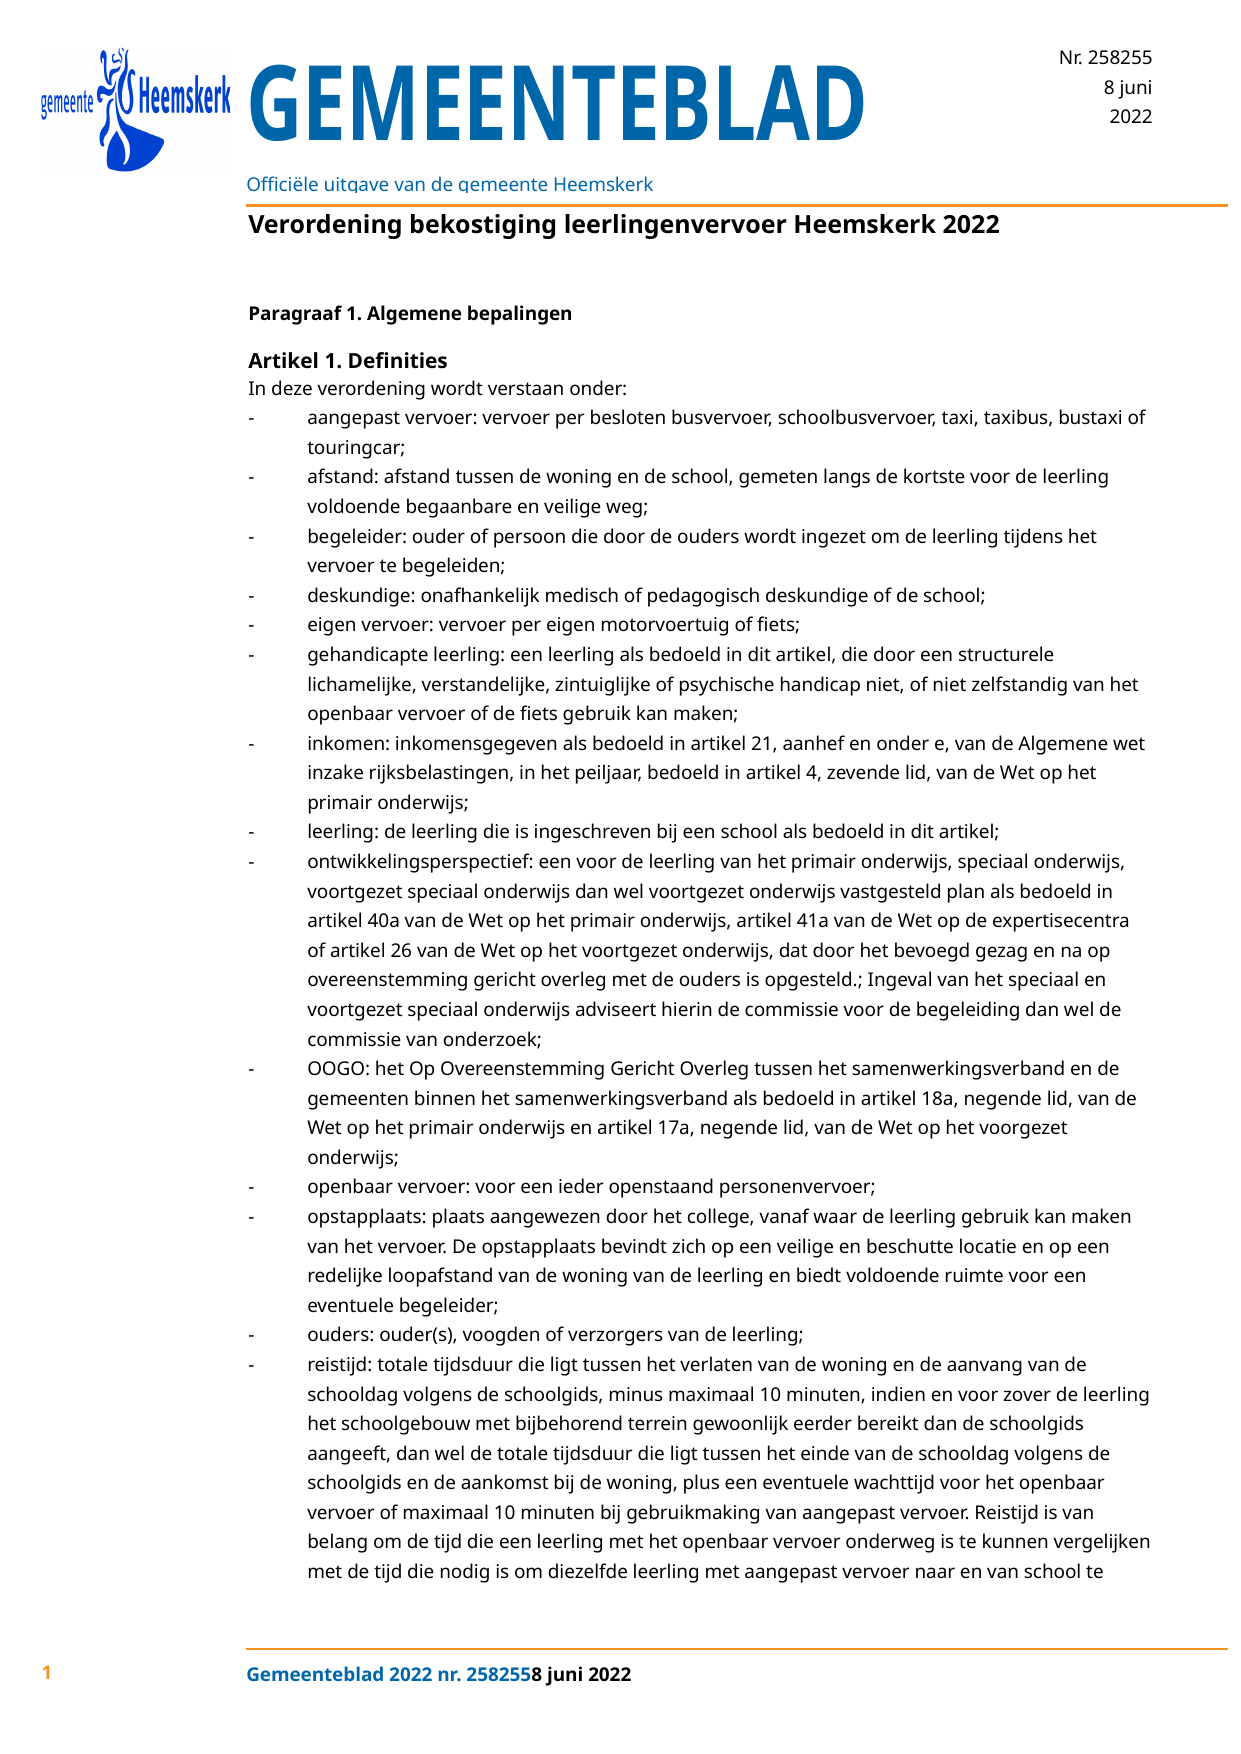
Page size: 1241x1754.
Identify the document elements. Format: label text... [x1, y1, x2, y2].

list inkomen: inkomensgegeven als bedoeld in artikel 21, aanhef en onder e, van de Algemene wet inzake rijksbelastingen, in het peiljaar, bedoeld in artikel 4, zevende lid, van de Wet op het primair onderwijs; [248, 730, 1152, 815]
text Verordening bekostiging leerlingenvervoer Heemskerk 2022 [248, 207, 1152, 241]
list reistijd: totale tijdsduur die ligt tussen het verlaten van de woning en de aanvang van de schooldag volgens de schoolgids, minus maximaal 10 minuten, indien en voor zover de leerling het schoolgebouw met bijbehorend terrein gewoonlijk eerder bereikt dan de schoolgids aangeeft, dan wel de totale tijdsduur die ligt tussen het einde van de schooldag volgens de schoolgids en de aankomst bij de woning, plus een eventuele wachttijd voor het openbaar vervoer of maximaal 10 minuten bij gebruikmaking van aangepast vervoer. Reistijd is van belang om de tijd die een leerling met het openbaar vervoer onderweg is te kunnen vergelijken met de tijd die nodig is om diezelfde leerling met aangepast vervoer naar en van school te [248, 1351, 1152, 1584]
text In deze verordening wordt verstaan onder: [248, 375, 1152, 401]
list OOGO: het Op Overeenstemming Gericht Overleg tussen het samenwerkingsverband en de gemeenten binnen het samenwerkingsverband als bedoeld in artikel 18a, negende lid, van de Wet op het primair onderwijs en artikel 17a, negende lid, van de Wet op het voorgezet onderwijs; [248, 1055, 1152, 1170]
list eigen vervoer: vervoer per eigen motorvoertuig of fiets; [248, 612, 1152, 637]
list openbaar vervoer: voor een ieder openstaand personenvervoer; [248, 1174, 1152, 1199]
list leerling: de leerling die is ingeschreven bij een school als bedoeld in dit artikel; [248, 819, 1152, 844]
list aangepast vervoer: vervoer per besloten busvervoer, schoolbusvervoer, taxi, taxibus, bustaxi of touringcar; [248, 404, 1152, 460]
list begeleider: ouder of persoon die door de ouders wordt ingezet om de leerling tijdens het vervoer te begeleiden; [248, 523, 1152, 578]
list gehandicapte leerling: een leerling als bedoeld in dit artikel, die door een structurele lichamelijke, verstandelijke, zintuiglijke of psychische handicap niet, of niet zelfstandig van het openbaar vervoer of de fiets gebruik kan maken; [248, 641, 1152, 726]
list deskundige: onafhankelijk medisch of pedagogisch deskundige of de school; [248, 582, 1152, 608]
text Paragraaf 1. Algemene bepalingen [248, 300, 1152, 326]
text Artikel 1. Definities [248, 346, 1152, 375]
list ontwikkelingsperspectief: een voor de leerling van het primair onderwijs, speciaal onderwijs, voortgezet speciaal onderwijs dan wel voortgezet onderwijs vastgesteld plan als bedoeld in artikel 40a van de Wet op het primair onderwijs, artikel 41a van de Wet op de expertisecentra of artikel 26 van de Wet op het voortgezet onderwijs, dat door het bevoegd gezag en na op overeenstemming gericht overleg met de ouders is opgesteld.; Ingeval van het speciaal en voortgezet speciaal onderwijs adviseert hierin de commissie voor de begeleiding dan wel de commissie van onderzoek; [248, 848, 1152, 1051]
list opstapplaats: plaats aangewezen door het college, vanaf waar de leerling gebruik kan maken van het vervoer. De opstapplaats bevindt zich op een veilige en beschutte locatie en op een redelijke loopafstand van de woning van de leerling en biedt voldoende ruimte voor een eventuele begeleider; [248, 1203, 1152, 1318]
list afstand: afstand tussen de woning en de school, gemeten langs de kortste voor de leerling voldoende begaanbare en veilige weg; [248, 464, 1152, 519]
list ouders: ouder(s), voogden of verzorgers van de leerling; [248, 1322, 1152, 1347]
picture [41, 47, 231, 172]
